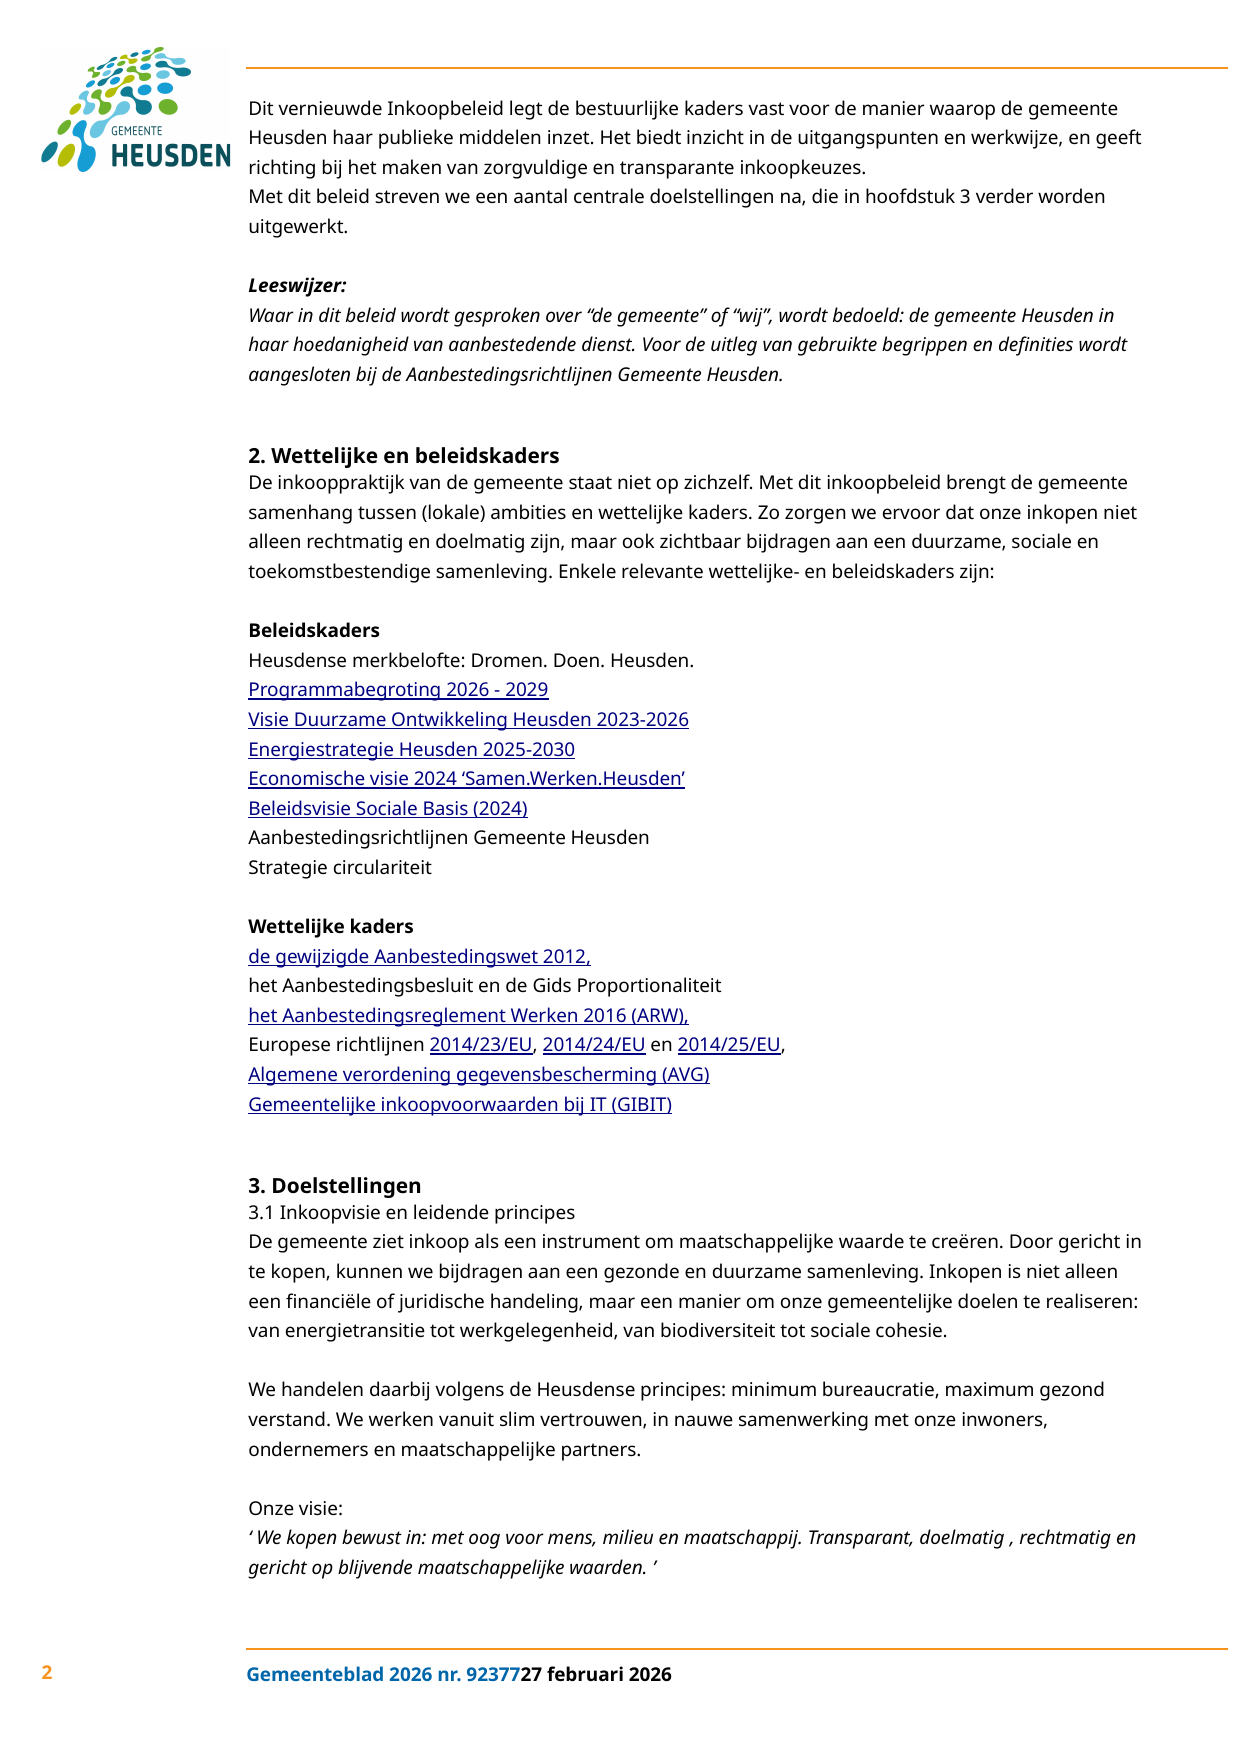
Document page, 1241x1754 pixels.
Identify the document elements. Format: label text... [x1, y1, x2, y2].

text Aanbestedingsrichtlijnen Gemeente Heusden [248, 824, 1152, 850]
text Programmabegroting 2026 - 2029 [248, 677, 1152, 702]
text Met dit beleid streven we een aantal centrale doelstellingen na, die in hoofdstuk 3 verder worden uitgewerkt. [248, 183, 1152, 239]
text Wettelijke kaders [248, 913, 1152, 939]
text 3. Doelstellingen [248, 1171, 1152, 1199]
text 2. Wettelijke en beleidskaders [248, 441, 1152, 469]
text De inkooppraktijk van de gemeente staat niet op zichzelf. Met dit inkoopbeleid brengt de gemeente samenhang tussen (lokale) ambities en wettelijke kaders. Zo zorgen we ervoor dat onze inkopen niet alleen rechtmatig en doelmatig zijn, maar ook zichtbaar bijdragen aan een duurzame, sociale en toekomstbestendige samenleving. Enkele relevante wettelijke- en beleidskaders zijn: [248, 469, 1152, 584]
text Strategie circulariteit [248, 854, 1152, 880]
text Visie Duurzame Ontwikkeling Heusden 2023-2026 [248, 706, 1152, 732]
text Europese richtlijnen 2014/23/EU, 2014/24/EU en 2014/25/EU, [248, 1032, 1152, 1057]
text 3.1 Inkoopvisie en leidende principes [248, 1199, 1152, 1225]
text Waar in dit beleid wordt gesproken over “de gemeente” of “wij”, wordt bedoeld: de gemeente Heusden in haar hoedanigheid van aanbestedende dienst. Voor de uitleg van gebruikte begrippen en definities wordt aangesloten bij de Aanbestedingsrichtlijnen Gemeente Heusden. [248, 302, 1152, 387]
text de gewijzigde Aanbestedingswet 2012, [248, 943, 1152, 968]
text ‘ We kopen bewust in: met oog voor mens, milieu en maatschappij. Transparant, doelmatig , rechtmatig en gericht op blijvende maatschappelijke waarden. ’ [248, 1524, 1152, 1580]
text Beleidsvisie Sociale Basis (2024) [248, 795, 1152, 821]
text Gemeentelijke inkoopvoorwaarden bij IT (GIBIT) [248, 1091, 1152, 1116]
text Beleidskaders [248, 617, 1152, 643]
text het Aanbestedingsbesluit en de Gids Proportionaliteit [248, 972, 1152, 998]
text Heusdense merkbelofte: Dromen. Doen. Heusden. [248, 647, 1152, 673]
text Economische visie 2024 ‘Samen.Werken.Heusden’ [248, 765, 1152, 791]
text Dit vernieuwde Inkoopbeleid legt de bestuurlijke kaders vast voor de manier waarop de gemeente Heusden haar publieke middelen inzet. Het biedt inzicht in de uitgangspunten en werkwijze, en geeft richting bij het maken van zorgvuldige en transparante inkoopkeuzes. [248, 95, 1152, 180]
text We handelen daarbij volgens de Heusdense principes: minimum bureaucratie, maximum gezond verstand. We werken vanuit slim vertrouwen, in nauwe samenwerking met onze inwoners, ondernemers en maatschappelijke partners. [248, 1377, 1152, 1462]
picture [41, 47, 231, 172]
text De gemeente ziet inkoop als een instrument om maatschappelijke waarde te creëren. Door gericht in te kopen, kunnen we bijdragen aan een gezonde en duurzame samenleving. Inkopen is niet alleen een financiële of juridische handeling, maar een manier om onze gemeentelijke doelen te realiseren: van energietransitie tot werkgelegenheid, van biodiversiteit tot sociale cohesie. [248, 1229, 1152, 1343]
text Leeswijzer: [248, 272, 1152, 298]
text het Aanbestedingsreglement Werken 2016 (ARW), [248, 1002, 1152, 1028]
text Onze visie: [248, 1495, 1152, 1521]
text Algemene verordening gegevensbescherming (AVG) [248, 1061, 1152, 1087]
text Energiestrategie Heusden 2025-2030 [248, 736, 1152, 761]
